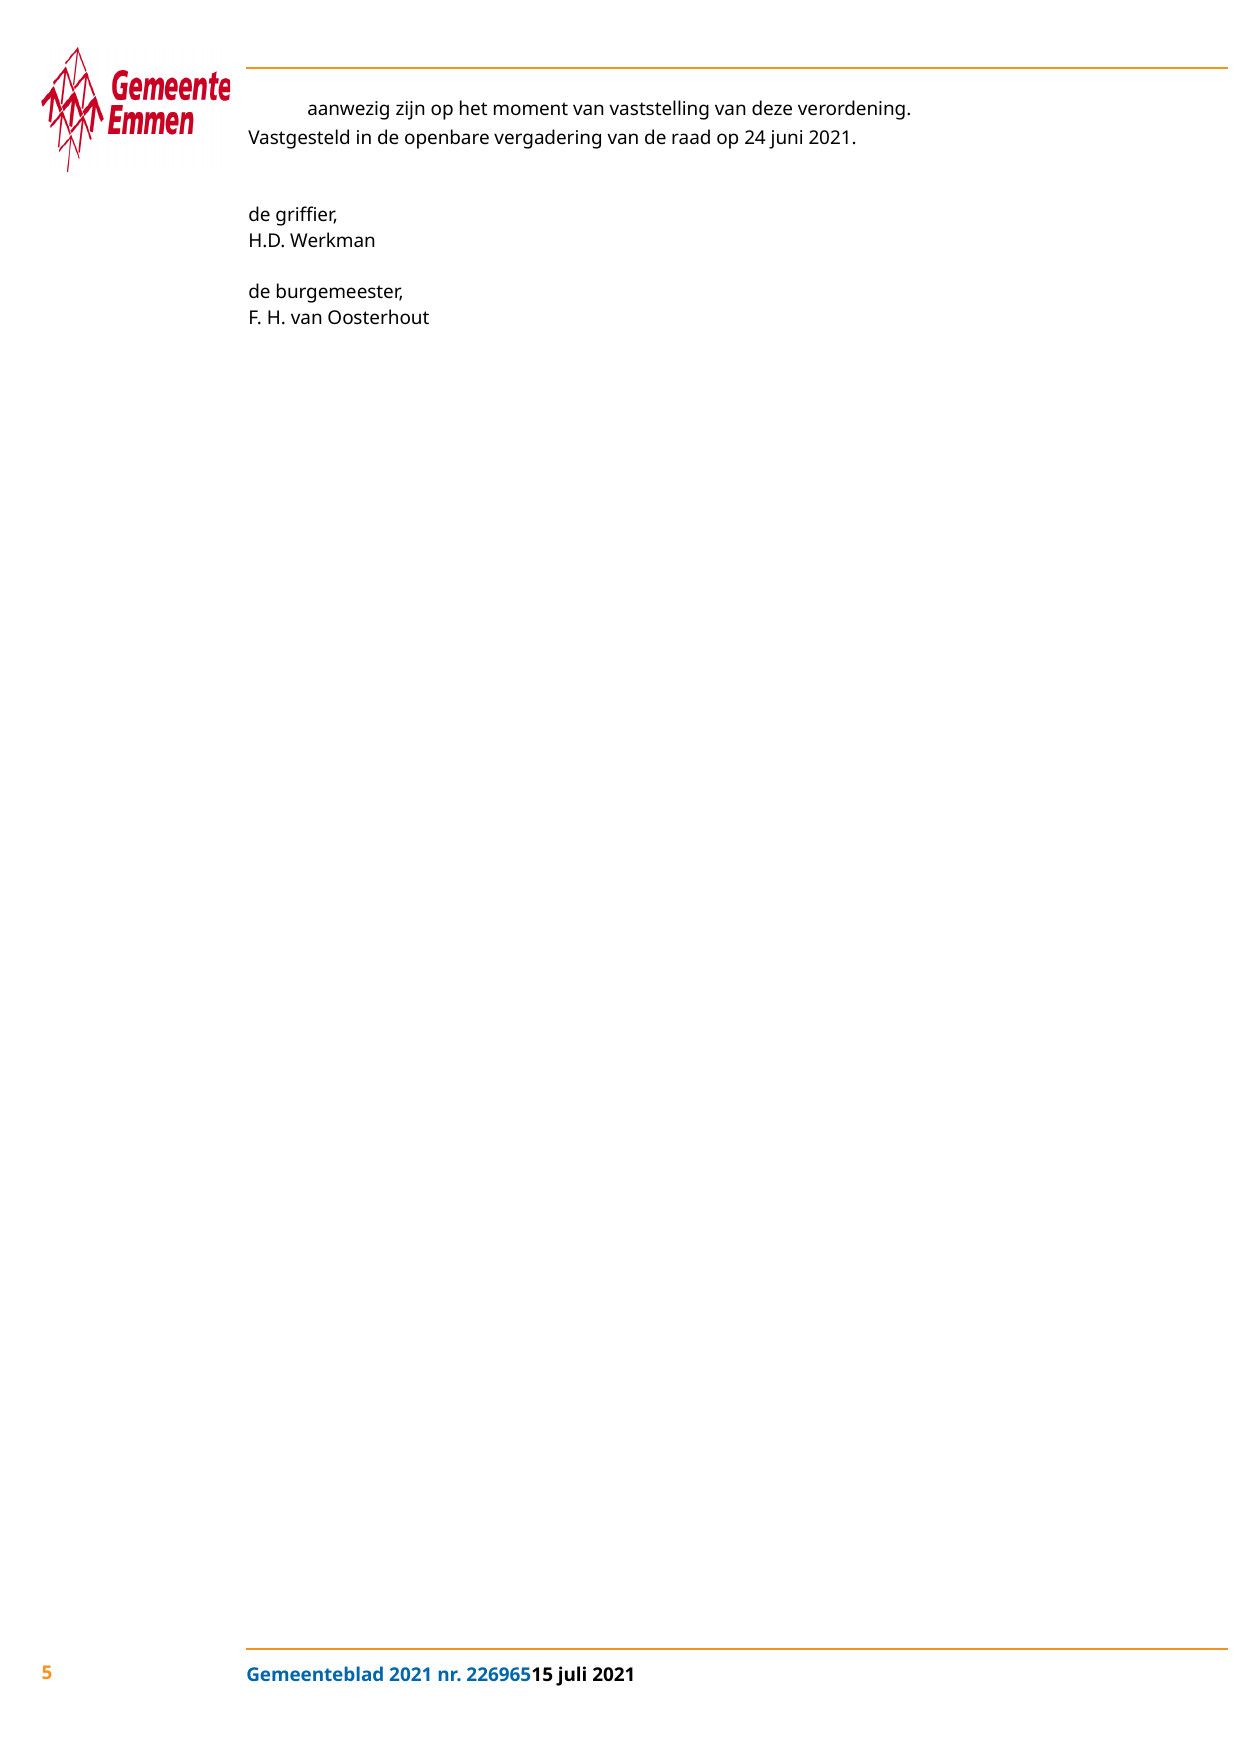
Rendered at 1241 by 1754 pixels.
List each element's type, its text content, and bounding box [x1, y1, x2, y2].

text de burgemeester, [248, 279, 1152, 304]
text F. H. van Oosterhout [248, 304, 1152, 330]
list aanwezig zijn op het moment van vaststelling van deze verordening. [248, 95, 1152, 121]
text H.D. Werkman [248, 227, 1152, 253]
picture [41, 47, 231, 172]
text de griffier, [248, 202, 1152, 227]
text Vastgesteld in de openbare vergadering van de raad op 24 juni 2021. [248, 124, 1152, 150]
